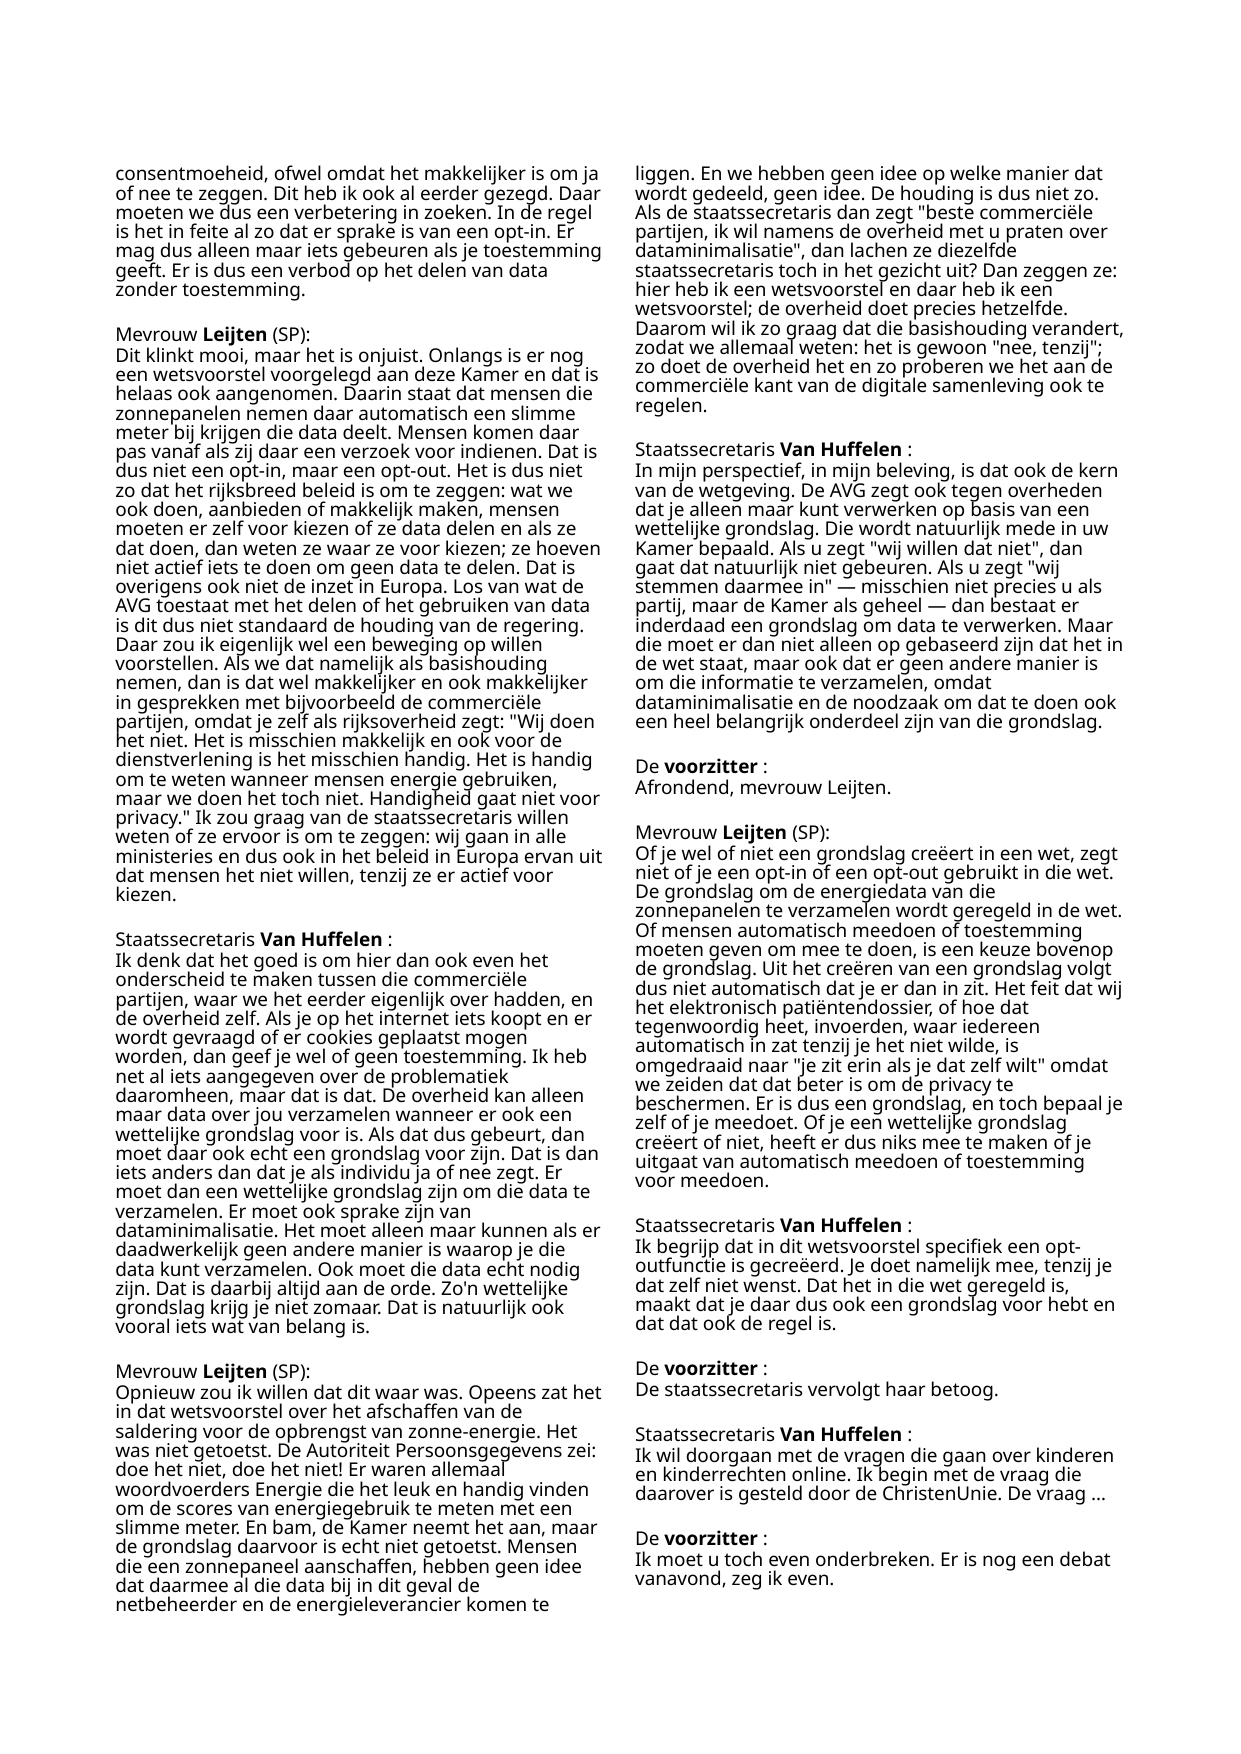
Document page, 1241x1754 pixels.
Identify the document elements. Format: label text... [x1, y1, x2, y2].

text De staatssecretaris vervolgt haar betoog. [635, 1381, 1125, 1400]
text Opnieuw zou ik willen dat dit waar was. Opeens zat het in dat wetsvoorstel over het afschaffen van de saldering voor de opbrengst van zonne-energie. Het was niet getoetst. De Autoriteit Persoonsgegevens zei: doe het niet, doe het niet! Er waren allemaal woordvoerders Energie die het leuk en handig vinden om de scores van energiegebruik te meten met een slimme meter. En bam, de Kamer neemt het aan, maar de grondslag daarvoor is echt niet getoetst. Mensen die een zonnepaneel aanschaffen, hebben geen idee dat daarmee al die data bij in dit geval de netbeheerder en de energieleverancier komen te [115, 1384, 605, 1615]
text De voorzitter : [635, 1355, 1125, 1381]
text Ik moet u toch even onderbreken. Er is nog een debat vanavond, zeg ik even. [635, 1551, 1125, 1590]
text Afrondend, mevrouw Leijten. [635, 779, 1125, 798]
text Staatssecretaris Van Huffelen : [635, 1421, 1125, 1447]
text In mijn perspectief, in mijn beleving, is dat ook de kern van de wetgeving. De AVG zegt ook tegen overheden dat je alleen maar kunt verwerken op basis van een wettelijke grondslag. Die wordt natuurlijk mede in uw Kamer bepaald. Als u zegt "wij willen dat niet", dan gaat dat natuurlijk niet gebeuren. Als u zegt "wij stemmen daarmee in" — misschien niet precies u als partij, maar de Kamer als geheel — dan bestaat er inderdaad een grondslag om data te verwerken. Maar die moet er dan niet alleen op gebaseerd zijn dat het in de wet staat, maar ook dat er geen andere manier is om die informatie te verzamelen, omdat dataminimalisatie en de noodzaak om dat te doen ook een heel belangrijk onderdeel zijn van die grondslag. [635, 462, 1125, 732]
text Dit klinkt mooi, maar het is onjuist. Onlangs is er nog een wetsvoorstel voorgelegd aan deze Kamer en dat is helaas ook aangenomen. Daarin staat dat mensen die zonnepanelen nemen daar automatisch een slimme meter bij krijgen die data deelt. Mensen komen daar pas vanaf als zij daar een verzoek voor indienen. Dat is dus niet een opt-in, maar een opt-out. Het is dus niet zo dat het rijksbreed beleid is om te zeggen: wat we ook doen, aanbieden of makkelijk maken, mensen moeten er zelf voor kiezen of ze data delen en als ze dat doen, dan weten ze waar ze voor kiezen; ze hoeven niet actief iets te doen om geen data te delen. Dat is overigens ook niet de inzet in Europa. Los van wat de AVG toestaat met het delen of het gebruiken van data is dit dus niet standaard de houding van de regering. Daar zou ik eigenlijk wel een beweging op willen voorstellen. Als we dat namelijk als basishouding nemen, dan is dat wel makkelijker en ook makkelijker in gesprekken met bijvoorbeeld de commerciële partijen, omdat je zelf als rijksoverheid zegt: "Wij doen het niet. Het is misschien makkelijk en ook voor de dienstverlening is het misschien handig. Het is handig om te weten wanneer mensen energie gebruiken, maar we doen het toch niet. Handigheid gaat niet voor privacy." Ik zou graag van de staatssecretaris willen weten of ze ervoor is om te zeggen: wij gaan in alle ministeries en dus ook in het beleid in Europa ervan uit dat mensen het niet willen, tenzij ze er actief voor kiezen. [115, 347, 605, 906]
text De voorzitter : [635, 753, 1125, 779]
text Mevrouw Leijten (SP): [115, 1358, 605, 1384]
text Mevrouw Leijten (SP): [635, 819, 1125, 844]
text Ik wil doorgaan met de vragen die gaan over kinderen en kinderrechten online. Ik begin met de vraag die daarover is gesteld door de ChristenUnie. De vraag … [635, 1447, 1125, 1504]
text Staatssecretaris Van Huffelen : [115, 926, 605, 952]
text Ik begrijp dat in dit wetsvoorstel specifiek een opt-outfunctie is gecreëerd. Je doet namelijk mee, tenzij je dat zelf niet wenst. Dat het in die wet geregeld is, maakt dat je daar dus ook een grondslag voor hebt en dat dat ook de regel is. [635, 1238, 1125, 1334]
text liggen. En we hebben geen idee op welke manier dat wordt gedeeld, geen idee. De houding is dus niet zo. Als de staatssecretaris dan zegt "beste commerciële partijen, ik wil namens de overheid met u praten over dataminimalisatie", dan lachen ze diezelfde staatssecretaris toch in het gezicht uit? Dan zeggen ze: hier heb ik een wetsvoorstel en daar heb ik een wetsvoorstel; de overheid doet precies hetzelfde. Daarom wil ik zo graag dat die basishouding verandert, zodat we allemaal weten: het is gewoon "nee, tenzij"; zo doet de overheid het en zo proberen we het aan de commerciële kant van de digitale samenleving ook te regelen. [635, 165, 1125, 416]
text Ik denk dat het goed is om hier dan ook even het onderscheid te maken tussen die commerciële partijen, waar we het eerder eigenlijk over hadden, en de overheid zelf. Als je op het internet iets koopt en er wordt gevraagd of er cookies geplaatst mogen worden, dan geef je wel of geen toestemming. Ik heb net al iets aangegeven over de problematiek daaromheen, maar dat is dat. De overheid kan alleen maar data over jou verzamelen wanneer er ook een wettelijke grondslag voor is. Als dat dus gebeurt, dan moet daar ook echt een grondslag voor zijn. Dat is dan iets anders dan dat je als individu ja of nee zegt. Er moet dan een wettelijke grondslag zijn om die data te verzamelen. Er moet ook sprake zijn van dataminimalisatie. Het moet alleen maar kunnen als er daadwerkelijk geen andere manier is waarop je die data kunt verzamelen. Ook moet die data echt nodig zijn. Dat is daarbij altijd aan de orde. Zo'n wettelijke grondslag krijg je niet zomaar. Dat is natuurlijk ook vooral iets wat van belang is. [115, 952, 605, 1338]
text De voorzitter : [635, 1525, 1125, 1551]
text consentmoeheid, ofwel omdat het makkelijker is om ja of nee te zeggen. Dit heb ik ook al eerder gezegd. Daar moeten we dus een verbetering in zoeken. In de regel is het in feite al zo dat er sprake is van een opt-in. Er mag dus alleen maar iets gebeuren als je toestemming geeft. Er is dus een verbod op het delen van data zonder toestemming. [115, 165, 605, 300]
text Of je wel of niet een grondslag creëert in een wet, zegt niet of je een opt-in of een opt-out gebruikt in die wet. De grondslag om de energiedata van die zonnepanelen te verzamelen wordt geregeld in de wet. Of mensen automatisch meedoen of toestemming moeten geven om mee te doen, is een keuze bovenop de grondslag. Uit het creëren van een grondslag volgt dus niet automatisch dat je er dan in zit. Het feit dat wij het elektronisch patiëntendossier, of hoe dat tegenwoordig heet, invoerden, waar iedereen automatisch in zat tenzij je het niet wilde, is omgedraaid naar "je zit erin als je dat zelf wilt" omdat we zeiden dat dat beter is om de privacy te beschermen. Er is dus een grondslag, en toch bepaal je zelf of je meedoet. Of je een wettelijke grondslag creëert of niet, heeft er dus niks mee te maken of je uitgaat van automatisch meedoen of toestemming voor meedoen. [635, 844, 1125, 1191]
text Staatssecretaris Van Huffelen : [635, 437, 1125, 462]
text Staatssecretaris Van Huffelen : [635, 1212, 1125, 1238]
text Mevrouw Leijten (SP): [115, 321, 605, 347]
